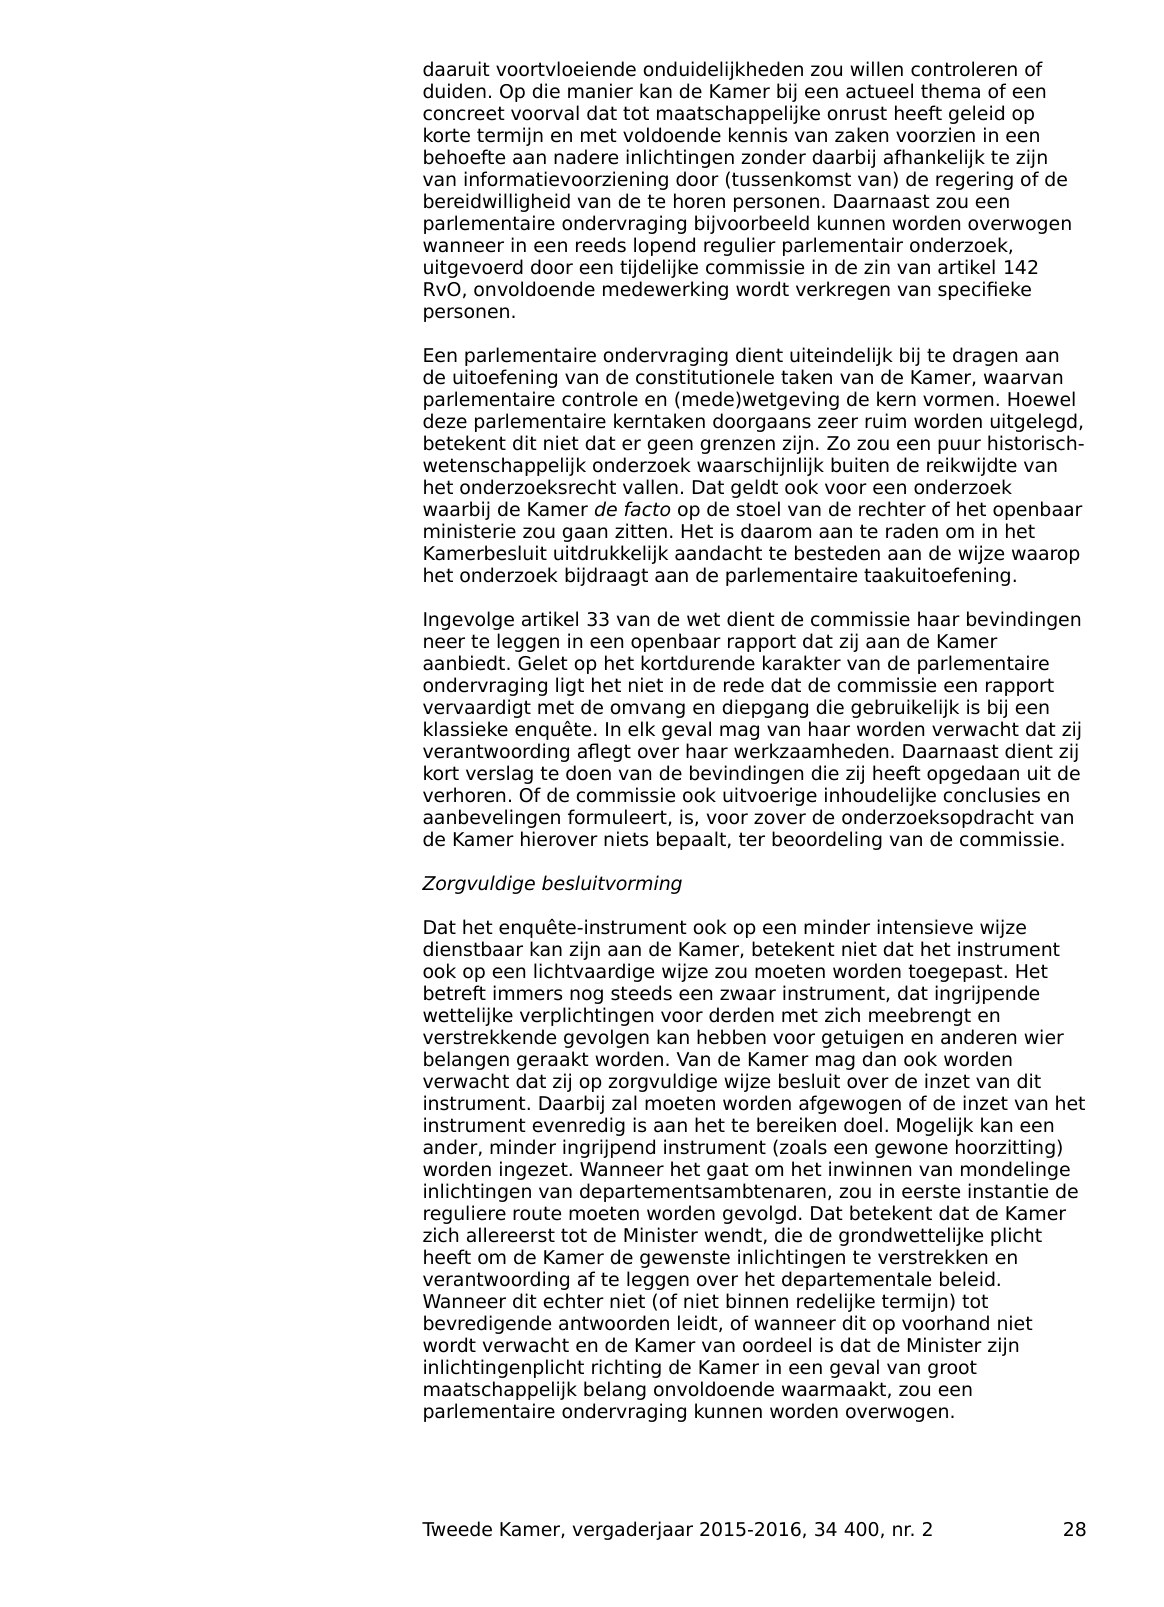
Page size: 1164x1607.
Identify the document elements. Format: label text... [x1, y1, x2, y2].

text Een parlementaire ondervraging dient uiteindelijk bij te dragen aan de uitoefening van de constitutionele taken van de Kamer, waarvan parlementaire controle en (mede)wetgeving de kern vormen. Hoewel deze parlementaire kerntaken doorgaans zeer ruim worden uitgelegd, betekent dit niet dat er geen grenzen zijn. Zo zou een puur historisch-wetenschappelijk onderzoek waarschijnlijk buiten de reikwijdte van het onderzoeksrecht vallen. Dat geldt ook voor een onderzoek waarbij de Kamer de facto op de stoel van de rechter of het openbaar ministerie zou gaan zitten. Het is daarom aan te raden om in het Kamerbesluit uitdrukkelijk aandacht te besteden aan de wijze waarop het onderzoek bijdraagt aan de parlementaire taakuitoefening. [422, 345, 1087, 587]
text Ingevolge artikel 33 van de wet dient de commissie haar bevindingen neer te leggen in een openbaar rapport dat zij aan de Kamer aanbiedt. Gelet op het kortdurende karakter van de parlementaire ondervraging ligt het niet in de rede dat de commissie een rapport vervaardigt met de omvang en diepgang die gebruikelijk is bij een klassieke enquête. In elk geval mag van haar worden verwacht dat zij verantwoording aflegt over haar werkzaamheden. Daarnaast dient zij kort verslag te doen van de bevindingen die zij heeft opgedaan uit de verhoren. Of de commissie ook uitvoerige inhoudelijke conclusies en aanbevelingen formuleert, is, voor zover de onderzoeksopdracht van de Kamer hierover niets bepaalt, ter beoordeling van de commissie. [422, 609, 1087, 851]
text daaruit voortvloeiende onduidelijkheden zou willen controleren of duiden. Op die manier kan de Kamer bij een actueel thema of een concreet voorval dat tot maatschappelijke onrust heeft geleid op korte termijn en met voldoende kennis van zaken voorzien in een behoefte aan nadere inlichtingen zonder daarbij afhankelijk te zijn van informatievoorziening door (tussenkomst van) de regering of de bereidwilligheid van de te horen personen. Daarnaast zou een parlementaire ondervraging bijvoorbeeld kunnen worden overwogen wanneer in een reeds lopend regulier parlementair onderzoek, uitgevoerd door een tijdelijke commissie in de zin van artikel 142 RvO, onvoldoende medewerking wordt verkregen van specifieke personen. [422, 59, 1087, 323]
subtitle Zorgvuldige besluitvorming [422, 873, 1087, 895]
text Dat het enquête-instrument ook op een minder intensieve wijze dienstbaar kan zijn aan de Kamer, betekent niet dat het instrument ook op een lichtvaardige wijze zou moeten worden toegepast. Het betreft immers nog steeds een zwaar instrument, dat ingrijpende wettelijke verplichtingen voor derden met zich meebrengt en verstrekkende gevolgen kan hebben voor getuigen en anderen wier belangen geraakt worden. Van de Kamer mag dan ook worden verwacht dat zij op zorgvuldige wijze besluit over de inzet van dit instrument. Daarbij zal moeten worden afgewogen of de inzet van het instrument evenredig is aan het te bereiken doel. Mogelijk kan een ander, minder ingrijpend instrument (zoals een gewone hoorzitting) worden ingezet. Wanneer het gaat om het inwinnen van mondelinge inlichtingen van departementsambtenaren, zou in eerste instantie de reguliere route moeten worden gevolgd. Dat betekent dat de Kamer zich allereerst tot de Minister wendt, die de grondwettelijke plicht heeft om de Kamer de gewenste inlichtingen te verstrekken en verantwoording af te leggen over het departementale beleid. Wanneer dit echter niet (of niet binnen redelijke termijn) tot bevredigende antwoorden leidt, of wanneer dit op voorhand niet wordt verwacht en de Kamer van oordeel is dat de Minister zijn inlichtingenplicht richting de Kamer in een geval van groot maatschappelijk belang onvoldoende waarmaakt, zou een parlementaire ondervraging kunnen worden overwogen. [422, 917, 1087, 1423]
